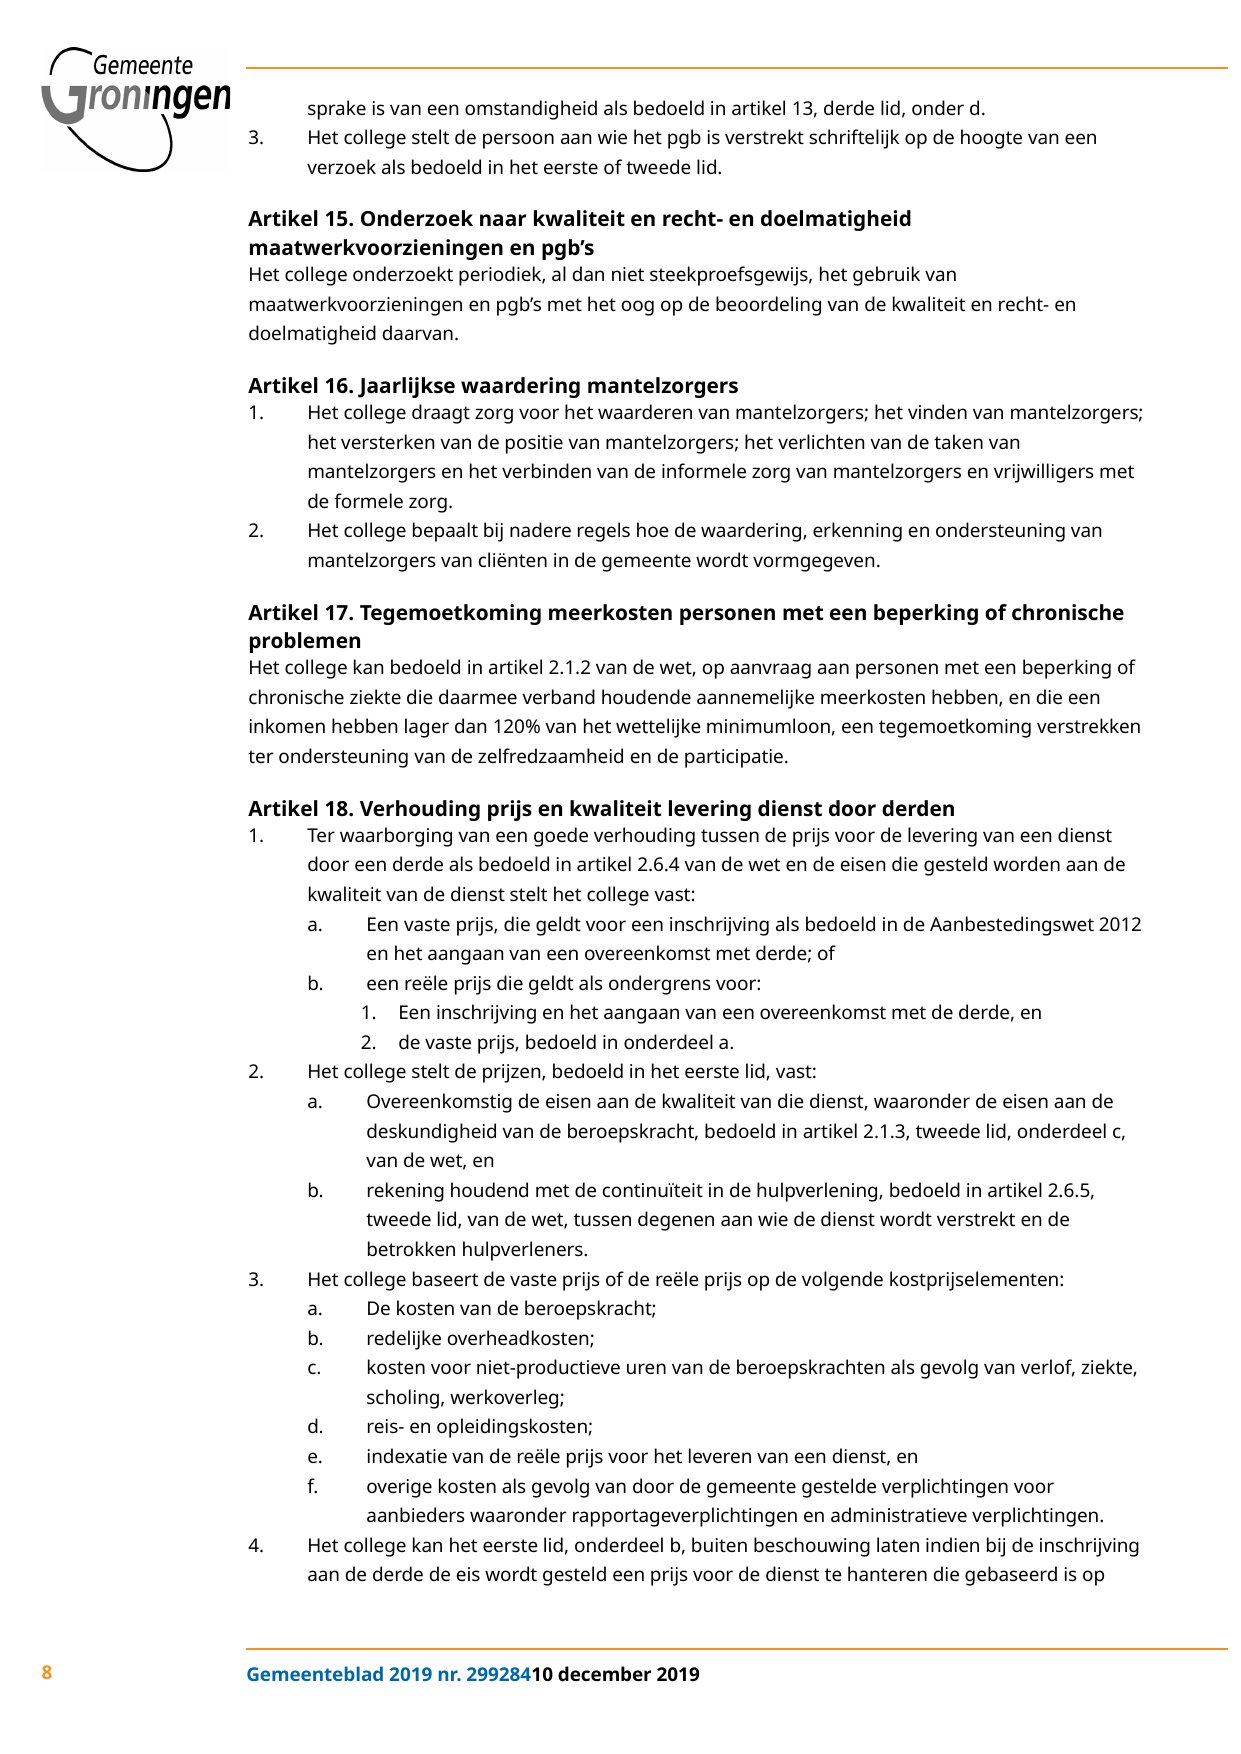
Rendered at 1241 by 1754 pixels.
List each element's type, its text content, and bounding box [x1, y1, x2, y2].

list sprake is van een omstandigheid als bedoeld in artikel 13, derde lid, onder d. [248, 95, 1152, 121]
list De kosten van de beroepskracht; [307, 1295, 1152, 1321]
text Het college kan bedoeld in artikel 2.1.2 van de wet, op aanvraag aan personen met een beperking of chronische ziekte die daarmee verband houdende aannemelijke meerkosten hebben, en die een inkomen hebben lager dan 120% van het wettelijke minimumloon, een tegemoetkoming verstrekken ter ondersteuning van de zelfredzaamheid en de participatie. [248, 654, 1152, 769]
text Artikel 17. Tegemoetkoming meerkosten personen met een beperking of chronische problemen [248, 598, 1152, 654]
list Overeenkomstig de eisen aan de kwaliteit van die dienst, waaronder de eisen aan de deskundigheid van de beroepskracht, bedoeld in artikel 2.1.3, tweede lid, onderdeel c, van de wet, en [307, 1088, 1152, 1173]
list de vaste prijs, bedoeld in onderdeel a. [361, 1029, 1152, 1055]
picture [41, 47, 231, 172]
list redelijke overheadkosten; [307, 1325, 1152, 1351]
list Een vaste prijs, die geldt voor een inschrijving als bedoeld in de Aanbestedingswet 2012 en het aangaan van een overeenkomst met derde; of [307, 911, 1152, 966]
list Het college bepaalt bij nadere regels hoe de waardering, erkenning en ondersteuning van mantelzorgers van cliënten in de gemeente wordt vormgegeven. [248, 518, 1152, 573]
list reis- en opleidingskosten; [307, 1414, 1152, 1439]
list Een inschrijving en het aangaan van een overeenkomst met de derde, en [361, 999, 1152, 1025]
text Artikel 18. Verhouding prijs en kwaliteit levering dienst door derden [248, 794, 1152, 822]
list overige kosten als gevolg van door de gemeente gestelde verplichtingen voor aanbieders waaronder rapportageverplichtingen en administratieve verplichtingen. [307, 1473, 1152, 1528]
list Het college baseert de vaste prijs of de reële prijs op de volgende kostprijselementen: [248, 1266, 1152, 1292]
text Het college onderzoekt periodiek, al dan niet steekproefsgewijs, het gebruik van maatwerkvoorzieningen en pgb’s met het oog op de beoordeling van de kwaliteit en recht- en doelmatigheid daarvan. [248, 261, 1152, 346]
list Het college kan het eerste lid, onderdeel b, buiten beschouwing laten indien bij de inschrijving aan de derde de eis wordt gesteld een prijs voor de dienst te hanteren die gebaseerd is op [248, 1532, 1152, 1587]
text Artikel 16. Jaarlijkse waardering mantelzorgers [248, 371, 1152, 399]
list een reële prijs die geldt als ondergrens voor: [307, 970, 1152, 996]
list Het college stelt de persoon aan wie het pgb is verstrekt schriftelijk op de hoogte van een verzoek als bedoeld in het eerste of tweede lid. [248, 124, 1152, 180]
list Ter waarborging van een goede verhouding tussen de prijs voor de levering van een dienst door een derde als bedoeld in artikel 2.6.4 van de wet en de eisen die gesteld worden aan de kwaliteit van de dienst stelt het college vast: [248, 822, 1152, 907]
list Het college draagt zorg voor het waarderen van mantelzorgers; het vinden van mantelzorgers; het versterken van de positie van mantelzorgers; het verlichten van de taken van mantelzorgers en het verbinden van de informele zorg van mantelzorgers en vrijwilligers met de formele zorg. [248, 399, 1152, 514]
list Het college stelt de prijzen, bedoeld in het eerste lid, vast: [248, 1059, 1152, 1084]
list indexatie van de reële prijs voor het leveren van een dienst, en [307, 1443, 1152, 1469]
list kosten voor niet-productieve uren van de beroepskrachten als gevolg van verlof, ziekte, scholing, werkoverleg; [307, 1354, 1152, 1410]
list rekening houdend met de continuïteit in de hulpverlening, bedoeld in artikel 2.6.5, tweede lid, van de wet, tussen degenen aan wie de dienst wordt verstrekt en de betrokken hulpverleners. [307, 1177, 1152, 1262]
text Artikel 15. Onderzoek naar kwaliteit en recht- en doelmatigheid maatwerkvoorzieningen en pgb’s [248, 204, 1152, 261]
